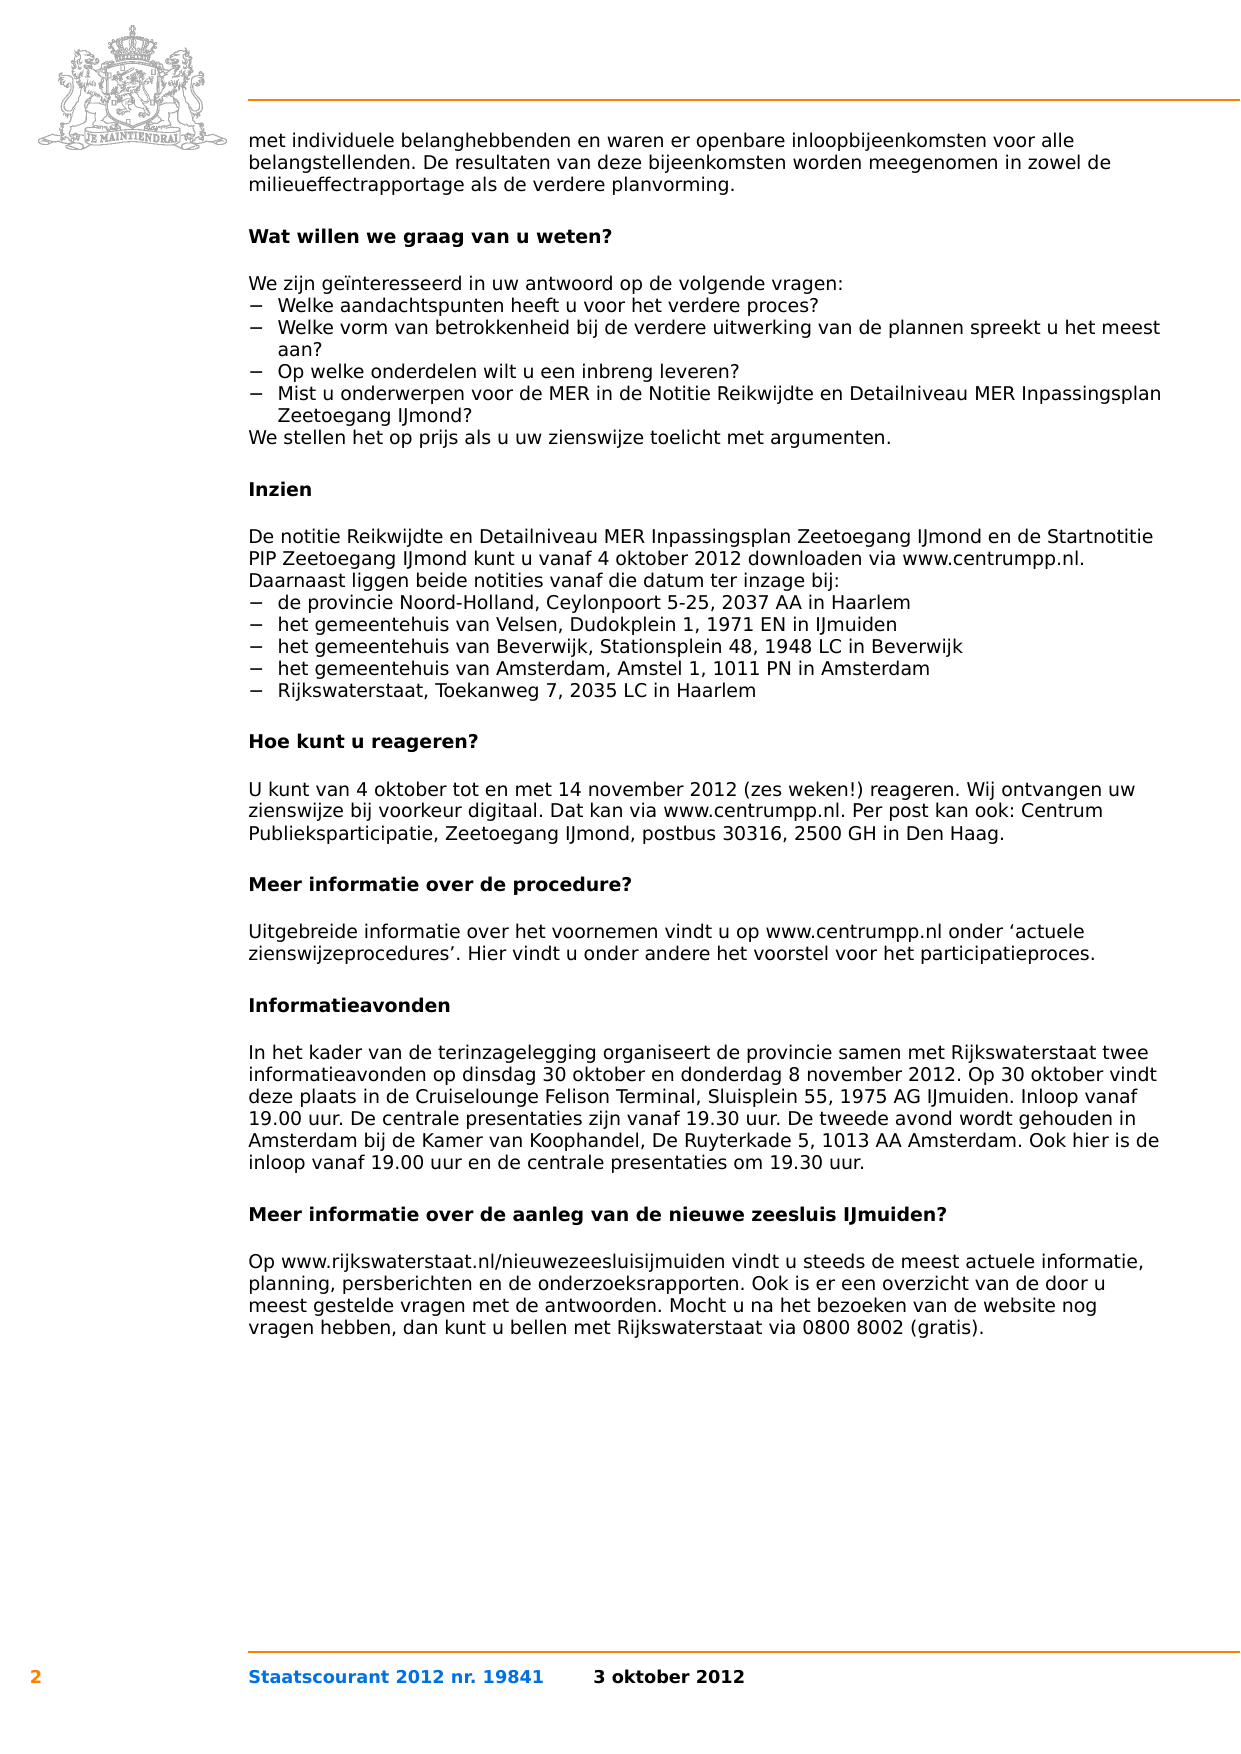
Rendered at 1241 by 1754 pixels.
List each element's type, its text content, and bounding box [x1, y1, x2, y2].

text − Welke vorm van betrokkenheid bij de verdere uitwerking van de plannen spreekt u het meest aan? [248, 317, 1163, 361]
picture [38, 25, 227, 150]
text − het gemeentehuis van Amsterdam, Amstel 1, 1011 PN in Amsterdam [248, 657, 1163, 679]
subtitle Informatieavonden [248, 995, 1163, 1017]
text U kunt van 4 oktober tot en met 14 november 2012 (zes weken!) reageren. Wij ontvangen uw zienswijze bij voorkeur digitaal. Dat kan via www.centrumpp.nl. Per post kan ook: Centrum Publieksparticipatie, Zeetoegang IJmond, postbus 30316, 2500 GH in Den Haag. [248, 778, 1163, 844]
subtitle Meer informatie over de aanleg van de nieuwe zeesluis IJmuiden? [248, 1204, 1163, 1226]
text − het gemeentehuis van Beverwijk, Stationsplein 48, 1948 LC in Beverwijk [248, 636, 1163, 657]
text In het kader van de terinzagelegging organiseert de provincie samen met Rijkswaterstaat twee informatieavonden op dinsdag 30 oktober en donderdag 8 november 2012. Op 30 oktober vindt deze plaats in de Cruiselounge Felison Terminal, Sluisplein 55, 1975 AG IJmuiden. Inloop vanaf 19.00 uur. De centrale presentaties zijn vanaf 19.30 uur. De tweede avond wordt gehouden in Amsterdam bij de Kamer van Koophandel, De Ruyterkade 5, 1013 AA Amsterdam. Ook hier is de inloop vanaf 19.00 uur en de centrale presentaties om 19.30 uur. [248, 1042, 1163, 1174]
text We zijn geïnteresseerd in uw antwoord op de volgende vragen: [248, 273, 1163, 295]
text Uitgebreide informatie over het voornemen vindt u op www.centrumpp.nl onder ‘actuele zienswijzeprocedures’. Hier vindt u onder andere het voorstel voor het participatieproces. [248, 921, 1163, 965]
text − Mist u onderwerpen voor de MER in de Notitie Reikwijdte en Detailniveau MER Inpassingsplan Zeetoegang IJmond? [248, 383, 1163, 427]
text − het gemeentehuis van Velsen, Dudokplein 1, 1971 EN in IJmuiden [248, 613, 1163, 636]
subtitle Inzien [248, 479, 1163, 501]
text − Rijkswaterstaat, Toekanweg 7, 2035 LC in Haarlem [248, 679, 1163, 701]
text − Op welke onderdelen wilt u een inbreng leveren? [248, 361, 1163, 383]
text − Welke aandachtspunten heeft u voor het verdere proces? [248, 295, 1163, 317]
subtitle Meer informatie over de procedure? [248, 874, 1163, 896]
text met individuele belanghebbenden en waren er openbare inloopbijeenkomsten voor alle belangstellenden. De resultaten van deze bijeenkomsten worden meegenomen in zowel de milieueffectrapportage als de verdere planvorming. [248, 130, 1163, 196]
subtitle Wat willen we graag van u weten? [248, 226, 1163, 248]
text Op www.rijkswaterstaat.nl/nieuwezeesluisijmuiden vindt u steeds de meest actuele informatie, planning, persberichten en de onderzoeksrapporten. Ook is er een overzicht van de door u meest gestelde vragen met de antwoorden. Mocht u na het bezoeken van de website nog vragen hebben, dan kunt u bellen met Rijkswaterstaat via 0800 8002 (gratis). [248, 1251, 1163, 1339]
text De notitie Reikwijdte en Detailniveau MER Inpassingsplan Zeetoegang IJmond en de Startnotitie PIP Zeetoegang IJmond kunt u vanaf 4 oktober 2012 downloaden via www.centrumpp.nl. Daarnaast liggen beide notities vanaf die datum ter inzage bij: [248, 526, 1163, 592]
text − de provincie Noord-Holland, Ceylonpoort 5-25, 2037 AA in Haarlem [248, 592, 1163, 613]
subtitle Hoe kunt u reageren? [248, 731, 1163, 753]
text We stellen het op prijs als u uw zienswijze toelicht met argumenten. [248, 427, 1163, 449]
